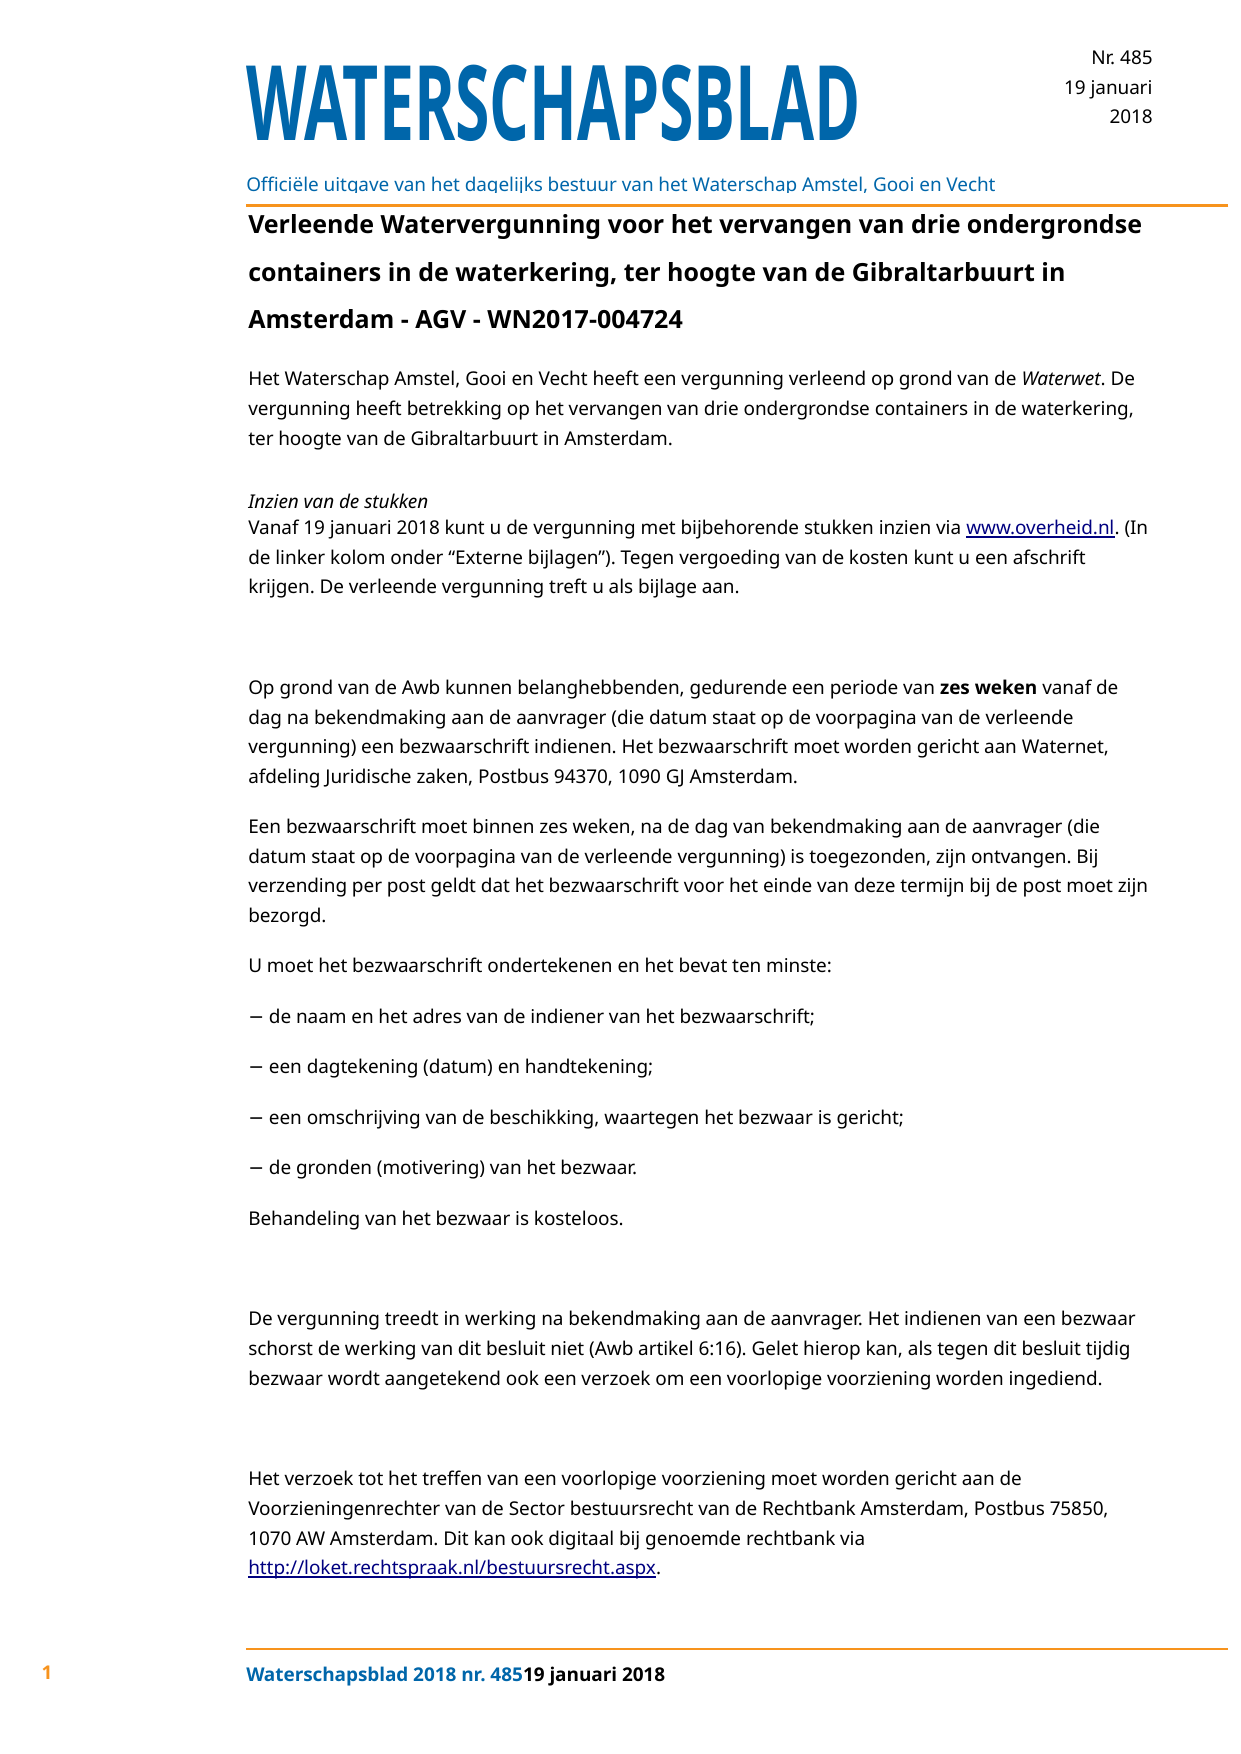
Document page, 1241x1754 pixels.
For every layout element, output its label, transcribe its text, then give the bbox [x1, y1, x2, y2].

text − een omschrijving van de beschikking, waartegen het bezwaar is gericht; [248, 1104, 1152, 1130]
text Behandeling van het bezwaar is kosteloos. [248, 1205, 1152, 1231]
text Een bezwaarschrift moet binnen zes weken, na de dag van bekendmaking aan de aanvrager (die datum staat op de voorpagina van de verleende vergunning) is toegezonden, zijn ontvangen. Bij verzending per post geldt dat het bezwaarschrift voor het einde van deze termijn bij de post moet zijn bezorgd. [248, 813, 1152, 928]
text − de gronden (motivering) van het bezwaar. [248, 1154, 1152, 1180]
text Verleende Watervergunning voor het vervangen van drie ondergrondse containers in de waterkering, ter hoogte van de Gibraltarbuurt in Amsterdam - AGV - WN2017-004724 [248, 207, 1152, 336]
text De vergunning treedt in werking na bekendmaking aan de aanvrager. Het indienen van een bezwaar schorst de werking van dit besluit niet (Awb artikel 6:16). Gelet hierop kan, als tegen dit besluit tijdig bezwaar wordt aangetekend ook een verzoek om een voorlopige voorziening worden ingediend. [248, 1306, 1152, 1391]
text − de naam en het adres van de indiener van het bezwaarschrift; [248, 1003, 1152, 1029]
text Op grond van de Awb kunnen belanghebbenden, gedurende een periode van zes weken vanaf de dag na bekendmaking aan de aanvrager (die datum staat op de voorpagina van de verleende vergunning) een bezwaarschrift indienen. Het bezwaarschrift moet worden gericht aan Waternet, afdeling Juridische zaken, Postbus 94370, 1090 GJ Amsterdam. [248, 674, 1152, 789]
picture [41, 47, 231, 172]
text Inzien van de stukken [248, 489, 1152, 514]
text − een dagtekening (datum) en handtekening; [248, 1053, 1152, 1079]
text U moet het bezwaarschrift ondertekenen en het bevat ten minste: [248, 953, 1152, 978]
text Vanaf 19 januari 2018 kunt u de vergunning met bijbehorende stukken inzien via www.overheid.nl. (In de linker kolom onder “Externe bijlagen”). Tegen vergoeding van de kosten kunt u een afschrift krijgen. De verleende vergunning treft u als bijlage aan. [248, 514, 1152, 599]
text Het Waterschap Amstel, Gooi en Vecht heeft een vergunning verleend op grond van de Waterwet. De vergunning heeft betrekking op het vervangen van drie ondergrondse containers in de waterkering, ter hoogte van de Gibraltarbuurt in Amsterdam. [248, 366, 1152, 450]
text Het verzoek tot het treffen van een voorlopige voorziening moet worden gericht aan de Voorzieningenrechter van de Sector bestuursrecht van de Rechtbank Amsterdam, Postbus 75850, 1070 AW Amsterdam. Dit kan ook digitaal bij genoemde rechtbank via http://loket.rechtspraak.nl/bestuursrecht.aspx. [248, 1466, 1152, 1580]
